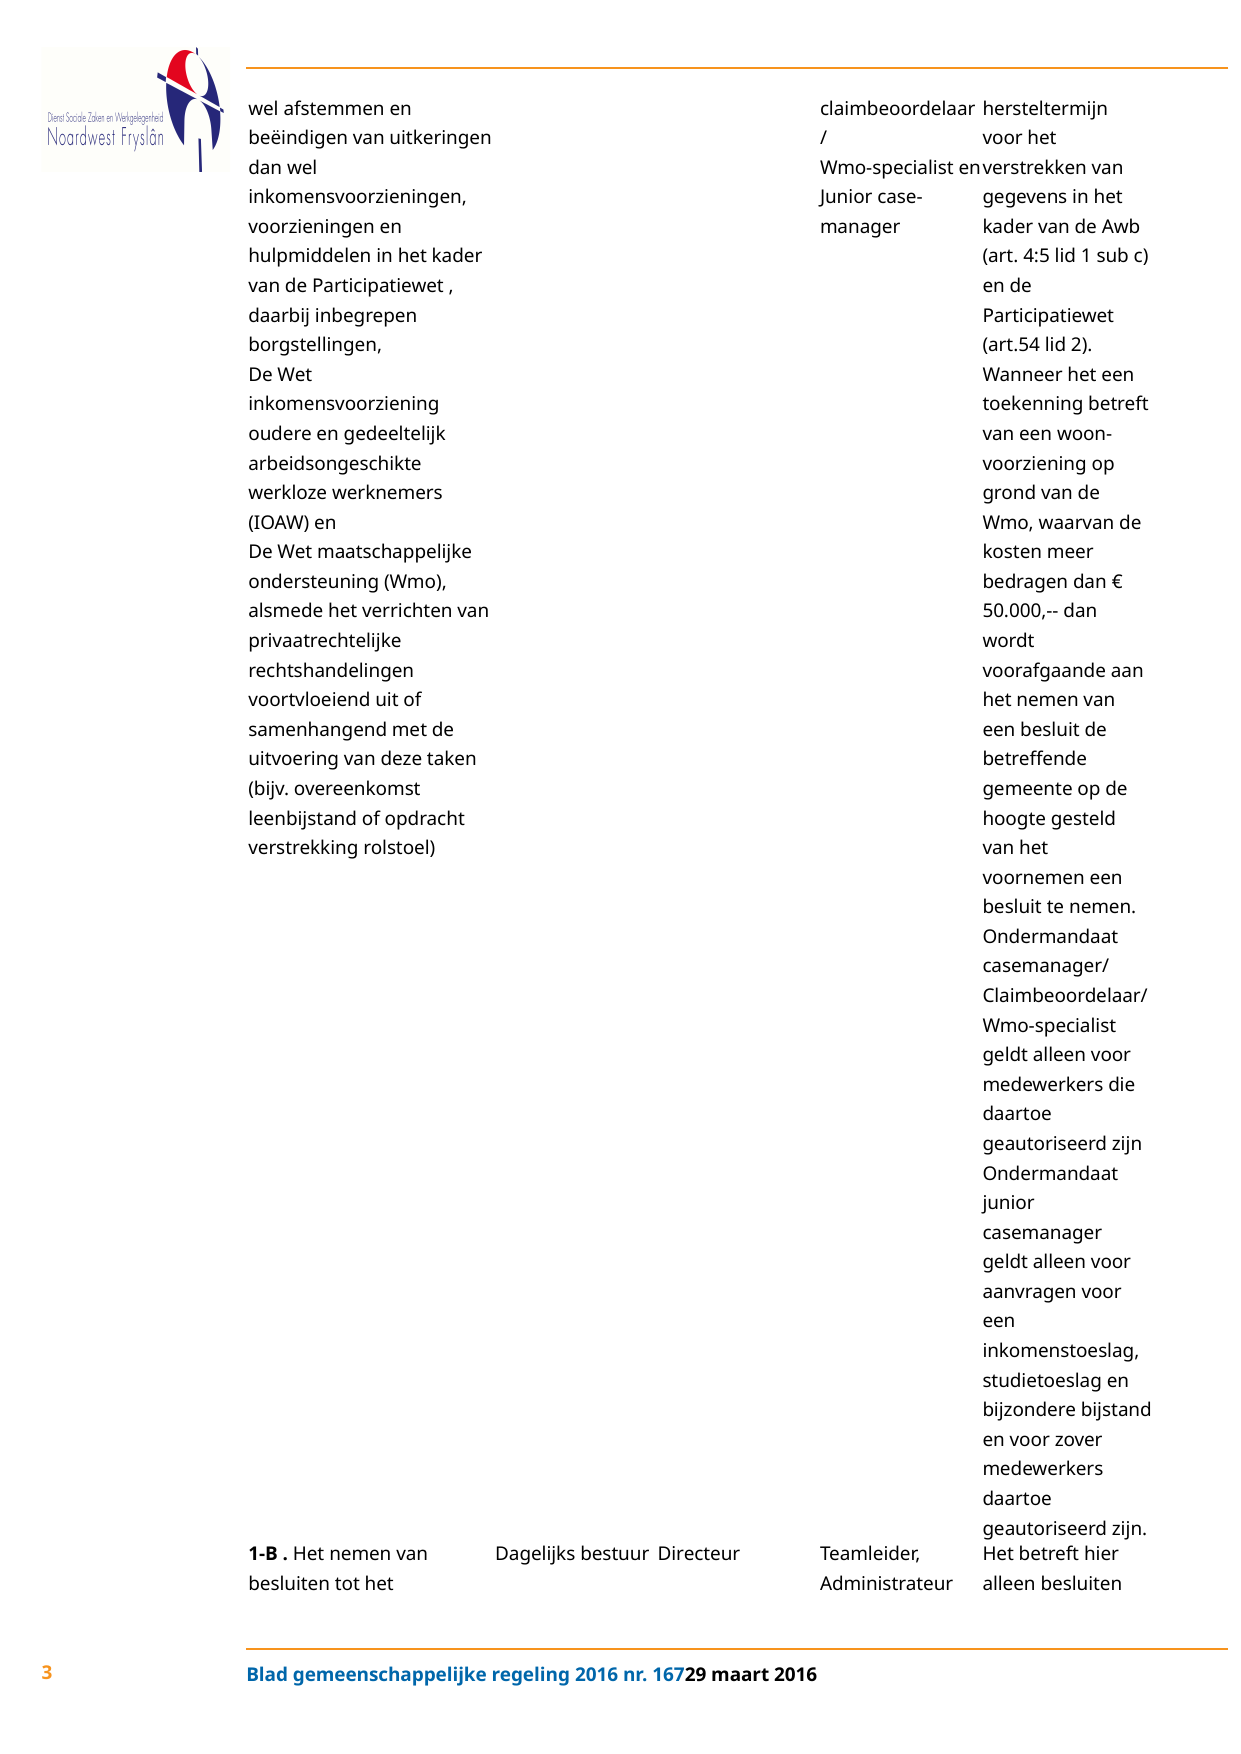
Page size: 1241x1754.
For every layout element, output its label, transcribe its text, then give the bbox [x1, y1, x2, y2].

table_cell claimbeoordelaar/ Wmo-specialist en Junior case-manager [820, 95, 982, 1541]
table_cell Directeur [658, 1541, 820, 1596]
table_cell 1-B . Het nemen van besluiten tot het [248, 1541, 495, 1596]
table_cell Dagelijks bestuur [495, 1541, 657, 1596]
picture [41, 47, 231, 172]
table_cell hersteltermijn voor het verstrekken van gegevens in het kader van de Awb (art. 4:5 lid 1 sub c) en de Participatiewet (art.54 lid 2). Wanneer het een toekenning betreft van een woon-voorziening op grond van de Wmo, waarvan de kosten meer bedragen dan € 50.000,-- dan wordt voorafgaande aan het nemen van een besluit de betreffende gemeente op de hoogte gesteld van het voornemen een besluit te nemen. Ondermandaat casemanager/ Claimbeoordelaar/ Wmo-specialist geldt alleen voor medewerkers die daartoe geautoriseerd zijn Ondermandaat junior casemanager geldt alleen voor aanvragen voor een inkomenstoeslag, studietoeslag en bijzondere bijstand en voor zover medewerkers daartoe geautoriseerd zijn. [982, 95, 1152, 1541]
table_cell Het betreft hier alleen besluiten [982, 1541, 1152, 1596]
table_cell [658, 95, 820, 1541]
table_cell Teamleider, Administrateur [820, 1541, 982, 1596]
table_cell [495, 95, 657, 1541]
table_cell wel afstemmen en beëindigen van uitkeringen dan wel inkomensvoorzieningen, voorzieningen en hulpmiddelen in het kader van de Participatiewet , daarbij inbegrepen borgstellingen, De Wet inkomensvoorziening oudere en gedeeltelijk arbeidsongeschikte werkloze werknemers (IOAW) en De Wet maatschappelijke ondersteuning (Wmo), alsmede het verrichten van privaatrechtelijke rechtshandelingen voortvloeiend uit of samenhangend met de uitvoering van deze taken (bijv. overeenkomst leenbijstand of opdracht verstrekking rolstoel) [248, 95, 495, 1541]
